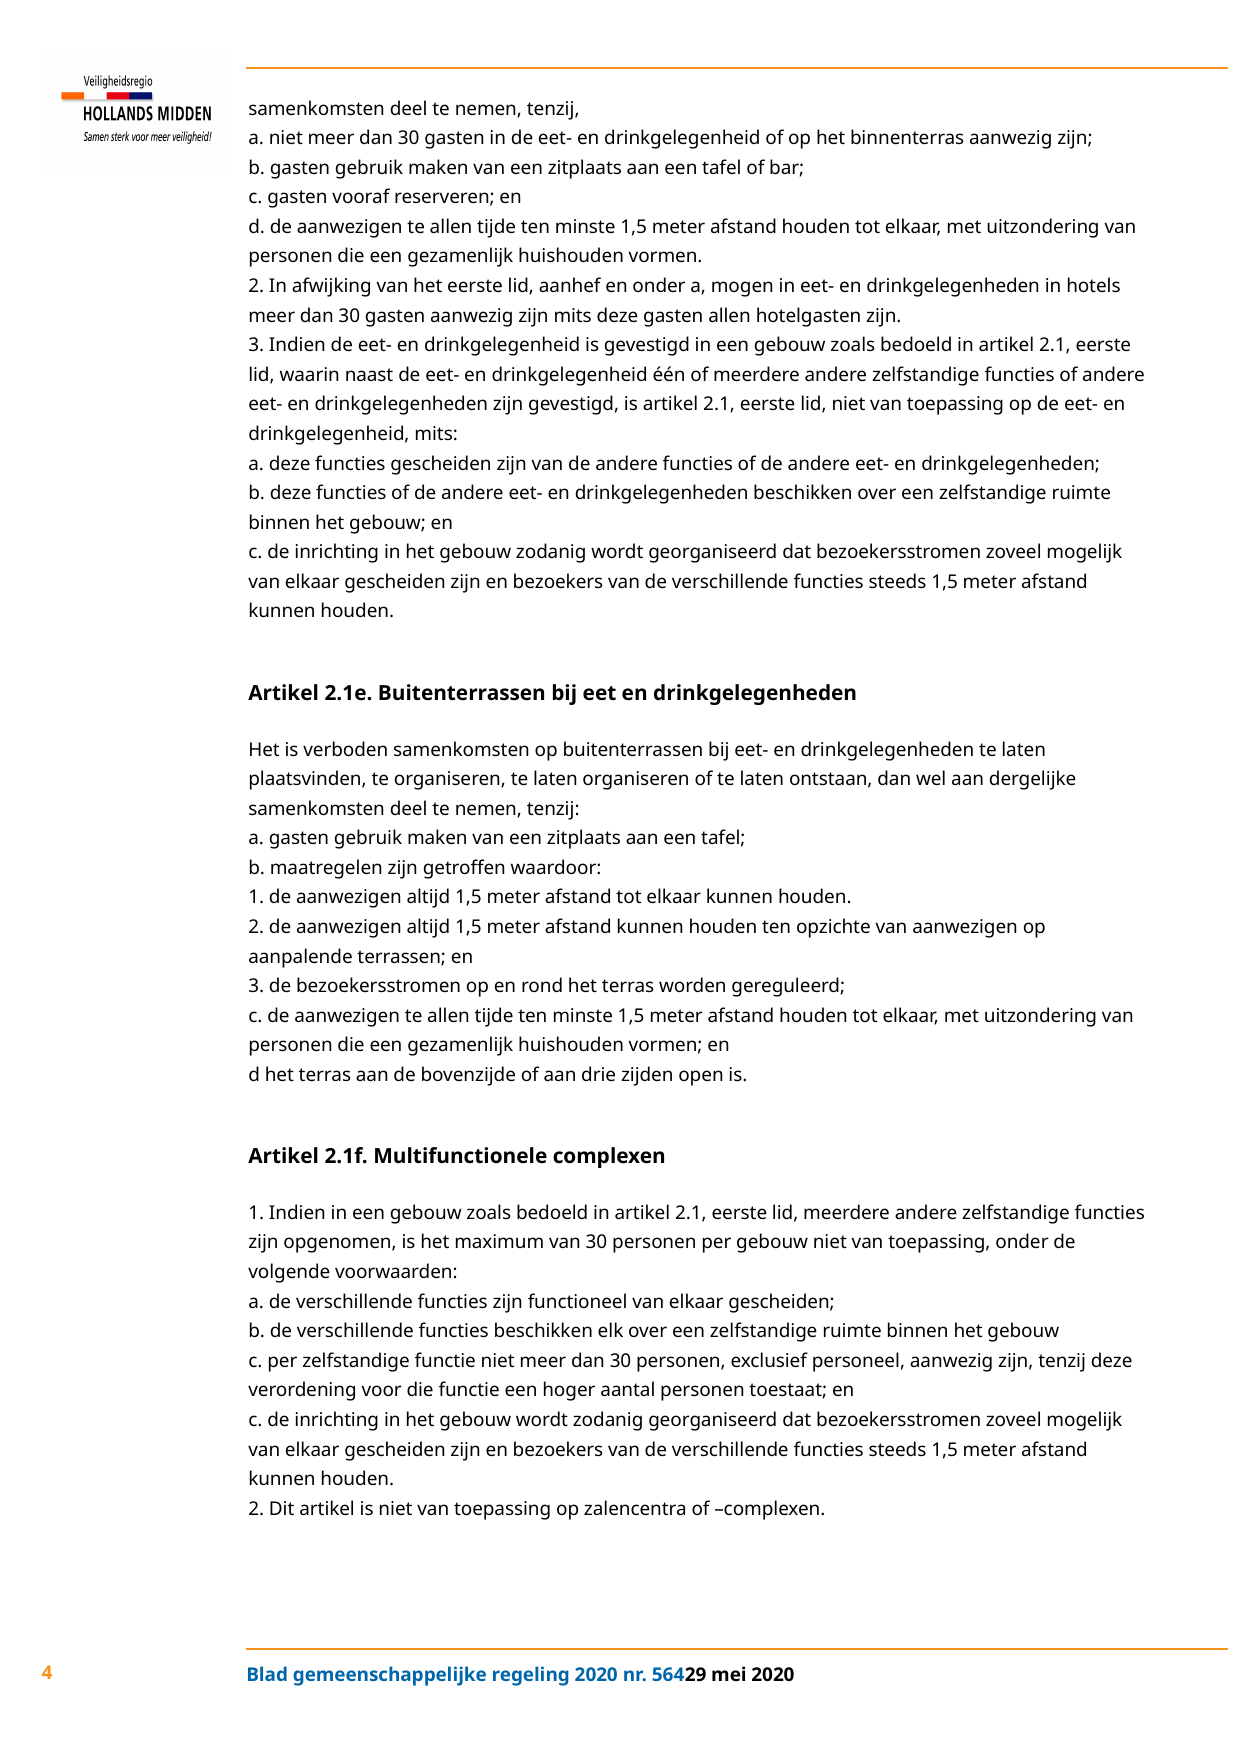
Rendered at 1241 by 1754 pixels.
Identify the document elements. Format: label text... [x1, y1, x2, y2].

text 2. Dit artikel is niet van toepassing op zalencentra of –complexen. [248, 1495, 1152, 1521]
text 3. Indien de eet- en drinkgelegenheid is gevestigd in een gebouw zoals bedoeld in artikel 2.1, eerste lid, waarin naast de eet- en drinkgelegenheid één of meerdere andere zelfstandige functies of andere eet- en drinkgelegenheden zijn gevestigd, is artikel 2.1, eerste lid, niet van toepassing op de eet- en drinkgelegenheid, mits: [248, 331, 1152, 446]
text 3. de bezoekersstromen op en rond het terras worden gereguleerd; [248, 972, 1152, 998]
text b. deze functies of de andere eet- en drinkgelegenheden beschikken over een zelfstandige ruimte binnen het gebouw; en [248, 479, 1152, 535]
text 2. de aanwezigen altijd 1,5 meter afstand kunnen houden ten opzichte van aanwezigen op aanpalende terrassen; en [248, 913, 1152, 968]
text a. niet meer dan 30 gasten in de eet- en drinkgelegenheid of op het binnenterras aanwezig zijn; [248, 124, 1152, 150]
text c. de aanwezigen te allen tijde ten minste 1,5 meter afstand houden tot elkaar, met uitzondering van personen die een gezamenlijk huishouden vormen; en [248, 1002, 1152, 1057]
text c. de inrichting in het gebouw wordt zodanig georganiseerd dat bezoekersstromen zoveel mogelijk van elkaar gescheiden zijn en bezoekers van de verschillende functies steeds 1,5 meter afstand kunnen houden. [248, 1406, 1152, 1491]
text d. de aanwezigen te allen tijde ten minste 1,5 meter afstand houden tot elkaar, met uitzondering van personen die een gezamenlijk huishouden vormen. [248, 213, 1152, 268]
text c. de inrichting in het gebouw zodanig wordt georganiseerd dat bezoekersstromen zoveel mogelijk van elkaar gescheiden zijn en bezoekers van de verschillende functies steeds 1,5 meter afstand kunnen houden. [248, 538, 1152, 623]
text b. maatregelen zijn getroffen waardoor: [248, 854, 1152, 880]
text a. gasten gebruik maken van een zitplaats aan een tafel; [248, 824, 1152, 850]
text 2. In afwijking van het eerste lid, aanhef en onder a, mogen in eet- en drinkgelegenheden in hotels meer dan 30 gasten aanwezig zijn mits deze gasten allen hotelgasten zijn. [248, 272, 1152, 328]
text b. gasten gebruik maken van een zitplaats aan een tafel of bar; [248, 154, 1152, 180]
text c. gasten vooraf reserveren; en [248, 183, 1152, 209]
text Het is verboden samenkomsten op buitenterrassen bij eet- en drinkgelegenheden te laten plaatsvinden, te organiseren, te laten organiseren of te laten ontstaan, dan wel aan dergelijke samenkomsten deel te nemen, tenzij: [248, 736, 1152, 821]
text Artikel 2.1f. Multifunctionele complexen [248, 1141, 1152, 1169]
text 1. Indien in een gebouw zoals bedoeld in artikel 2.1, eerste lid, meerdere andere zelfstandige functies zijn opgenomen, is het maximum van 30 personen per gebouw niet van toepassing, onder de volgende voorwaarden: [248, 1199, 1152, 1284]
text d het terras aan de bovenzijde of aan drie zijden open is. [248, 1061, 1152, 1087]
text Artikel 2.1e. Buitenterrassen bij eet en drinkgelegenheden [248, 678, 1152, 706]
picture [41, 47, 231, 172]
text c. per zelfstandige functie niet meer dan 30 personen, exclusief personeel, aanwezig zijn, tenzij deze verordening voor die functie een hoger aantal personen toestaat; en [248, 1347, 1152, 1402]
text samenkomsten deel te nemen, tenzij, [248, 95, 1152, 121]
text 1. de aanwezigen altijd 1,5 meter afstand tot elkaar kunnen houden. [248, 884, 1152, 909]
text a. deze functies gescheiden zijn van de andere functies of de andere eet- en drinkgelegenheden; [248, 450, 1152, 476]
text a. de verschillende functies zijn functioneel van elkaar gescheiden; [248, 1288, 1152, 1314]
text b. de verschillende functies beschikken elk over een zelfstandige ruimte binnen het gebouw [248, 1317, 1152, 1343]
